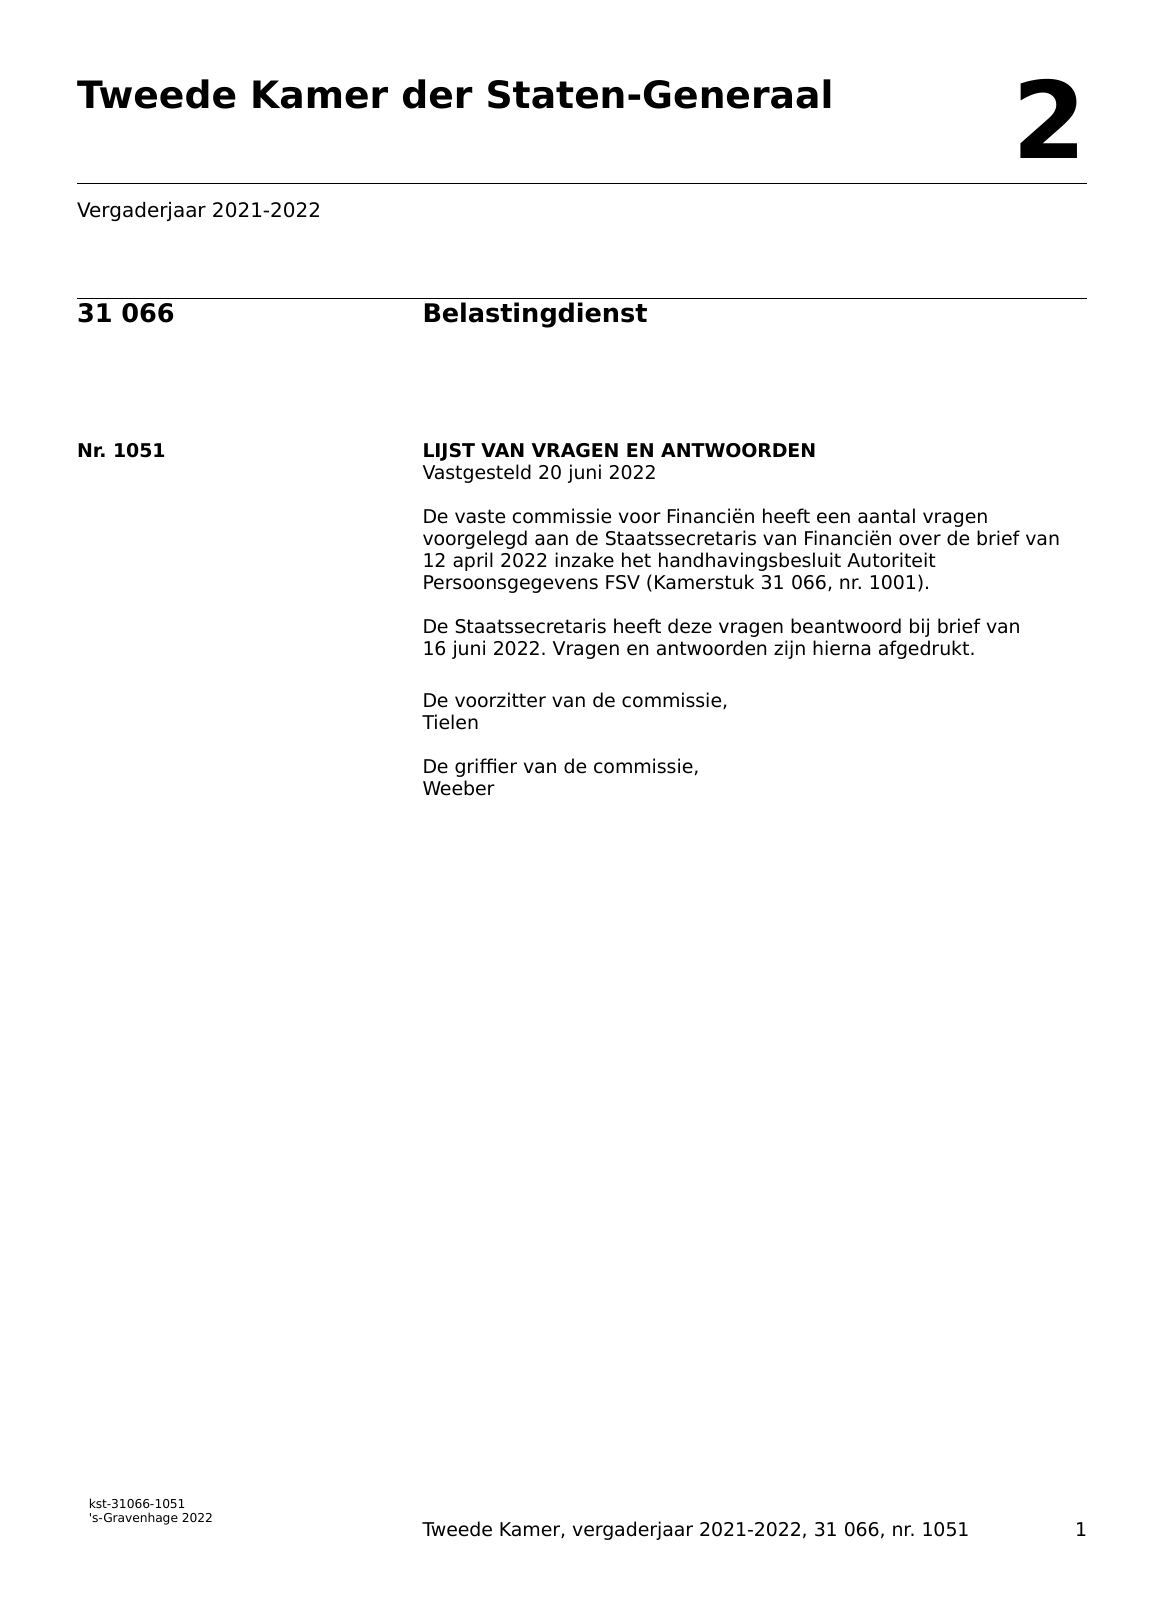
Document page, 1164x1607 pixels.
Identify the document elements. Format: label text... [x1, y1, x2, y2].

text De vaste commissie voor Financiën heeft een aantal vragen voorgelegd aan de Staatssecretaris van Financiën over de brief van 12 april 2022 inzake het handhavingsbesluit Autoriteit Persoonsgegevens FSV (Kamerstuk 31 066, nr. 1001). [422, 506, 1087, 594]
text 's-Gravenhage 2022 [88, 1511, 323, 1525]
text De griffier van de commissie, Weeber [422, 756, 1087, 800]
subtitle Nr. 1051 LIJST VAN VRAGEN EN ANTWOORDEN [77, 440, 1087, 462]
text kst-31066-1051 [88, 1497, 323, 1511]
table_header 2 [886, 59, 1087, 183]
text De Staatssecretaris heeft deze vragen beantwoord bij brief van 16 juni 2022. Vragen en antwoorden zijn hierna afgedrukt. [422, 616, 1087, 660]
text De voorzitter van de commissie, Tielen [422, 690, 1087, 734]
table_cell Vergaderjaar 2021-2022 [77, 184, 1087, 298]
subtitle 31 066 Belastingdienst [77, 299, 1087, 329]
table_header Tweede Kamer der Staten-Generaal [77, 59, 886, 183]
text Vastgesteld 20 juni 2022 [422, 462, 1087, 484]
